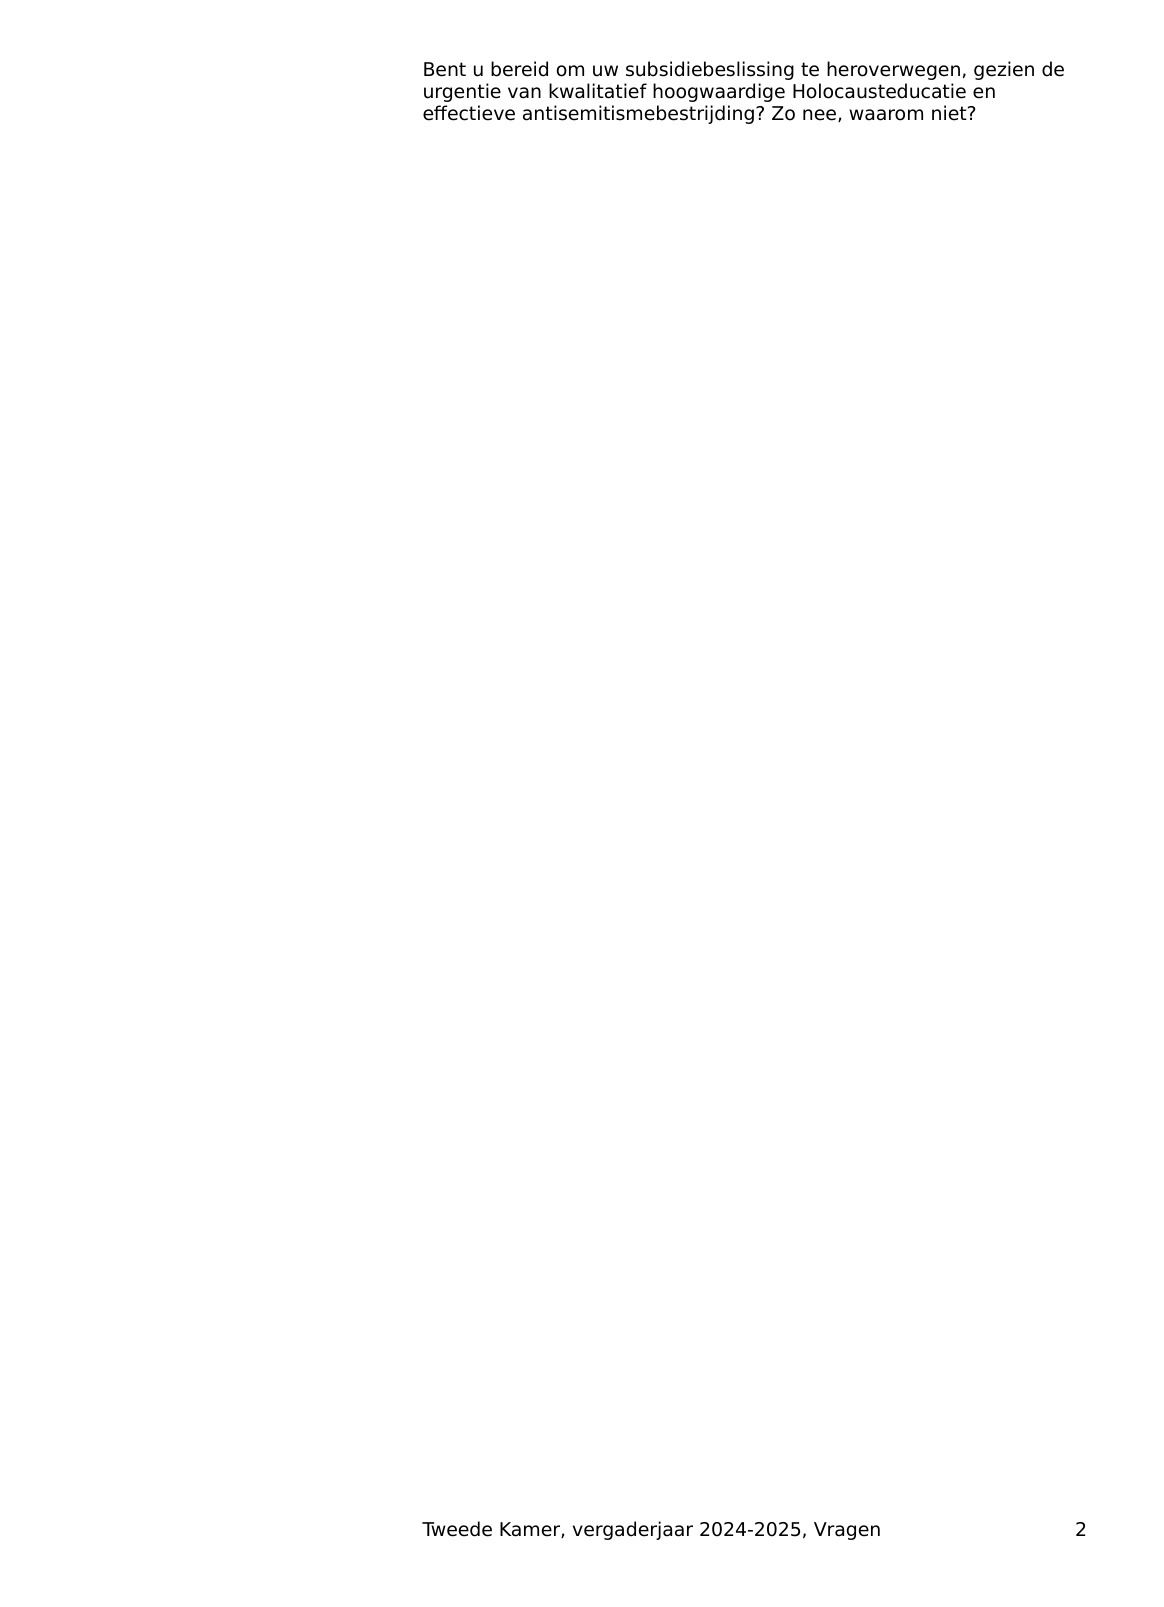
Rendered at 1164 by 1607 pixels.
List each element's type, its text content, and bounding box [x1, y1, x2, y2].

text Bent u bereid om uw subsidiebeslissing te heroverwegen, gezien de urgentie van kwalitatief hoogwaardige Holocausteducatie en effectieve antisemitismebestrijding? Zo nee, waarom niet? [422, 59, 1087, 125]
